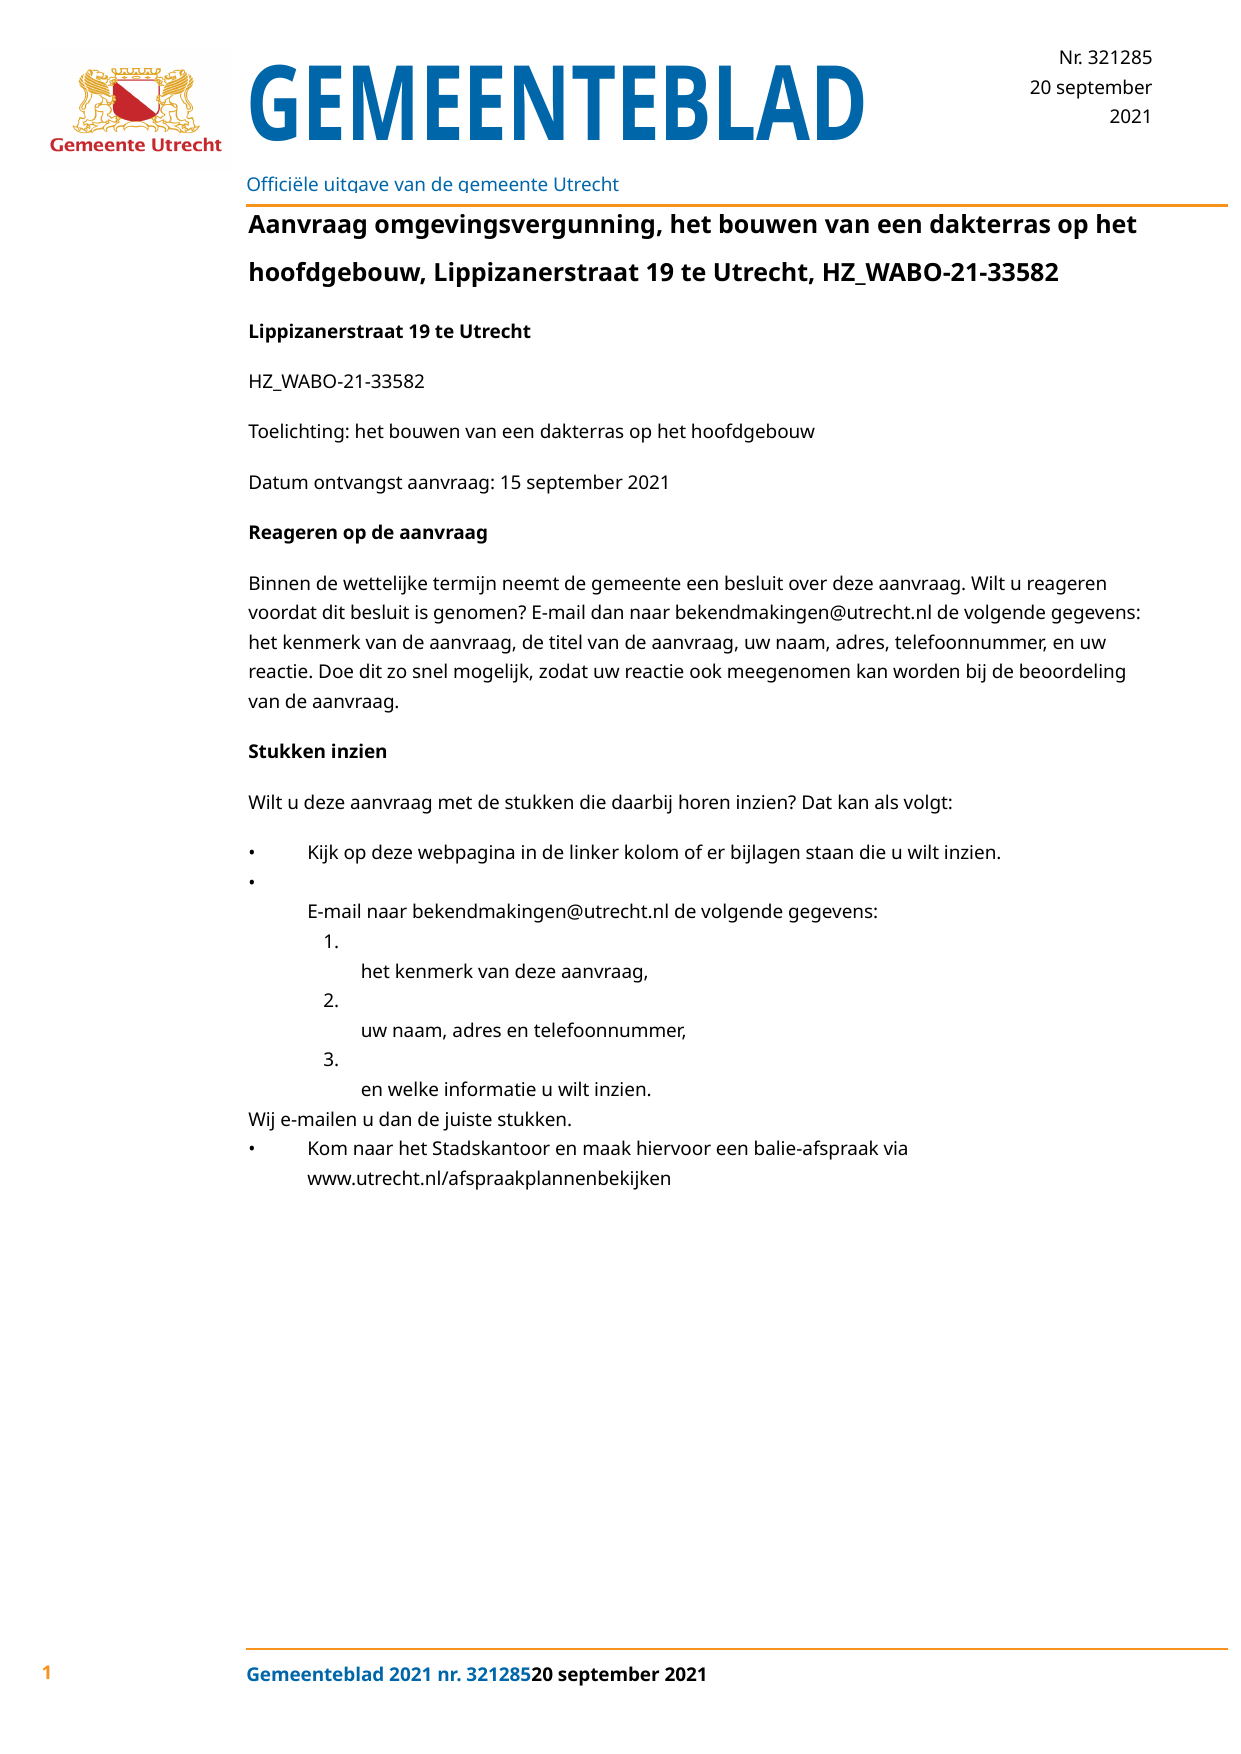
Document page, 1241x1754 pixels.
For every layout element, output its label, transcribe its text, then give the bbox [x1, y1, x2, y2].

list en welke informatie u wilt inzien. [323, 1076, 1152, 1102]
list E-mail naar bekendmakingen@utrecht.nl de volgende gegevens: [248, 899, 1152, 924]
text Lippizanerstraat 19 te Utrecht [248, 318, 1152, 344]
list het kenmerk van deze aanvraag, [323, 958, 1152, 984]
list Kijk op deze webpagina in de linker kolom of er bijlagen staan die u wilt inzien. [248, 839, 1152, 865]
text Reageren op de aanvraag [248, 519, 1152, 545]
text Datum ontvangst aanvraag: 15 september 2021 [248, 469, 1152, 495]
text Binnen de wettelijke termijn neemt de gemeente een besluit over deze aanvraag. Wilt u reageren voordat dit besluit is genomen? E-mail dan naar bekendmakingen@utrecht.nl de volgende gegevens: het kenmerk van de aanvraag, de titel van de aanvraag, uw naam, adres, telefoonnummer, en uw reactie. Doe dit zo snel mogelijk, zodat uw reactie ook meegenomen kan worden bij de beoordeling van de aanvraag. [248, 570, 1152, 714]
text Wij e-mailen u dan de juiste stukken. [248, 1106, 1152, 1132]
text Aanvraag omgevingsvergunning, het bouwen van een dakterras op het hoofdgebouw, Lippizanerstraat 19 te Utrecht, HZ_WABO-21-33582 [248, 207, 1152, 288]
list Kom naar het Stadskantoor en maak hiervoor een balie-afspraak via www.utrecht.nl/afspraakplannenbekijken [248, 1135, 1152, 1191]
text Wilt u deze aanvraag met de stukken die daarbij horen inzien? Dat kan als volgt: [248, 789, 1152, 815]
text Toelichting: het bouwen van een dakterras op het hoofdgebouw [248, 419, 1152, 444]
text Stukken inzien [248, 739, 1152, 764]
list uw naam, adres en telefoonnummer, [323, 1017, 1152, 1043]
text HZ_WABO-21-33582 [248, 368, 1152, 394]
picture [41, 47, 231, 172]
